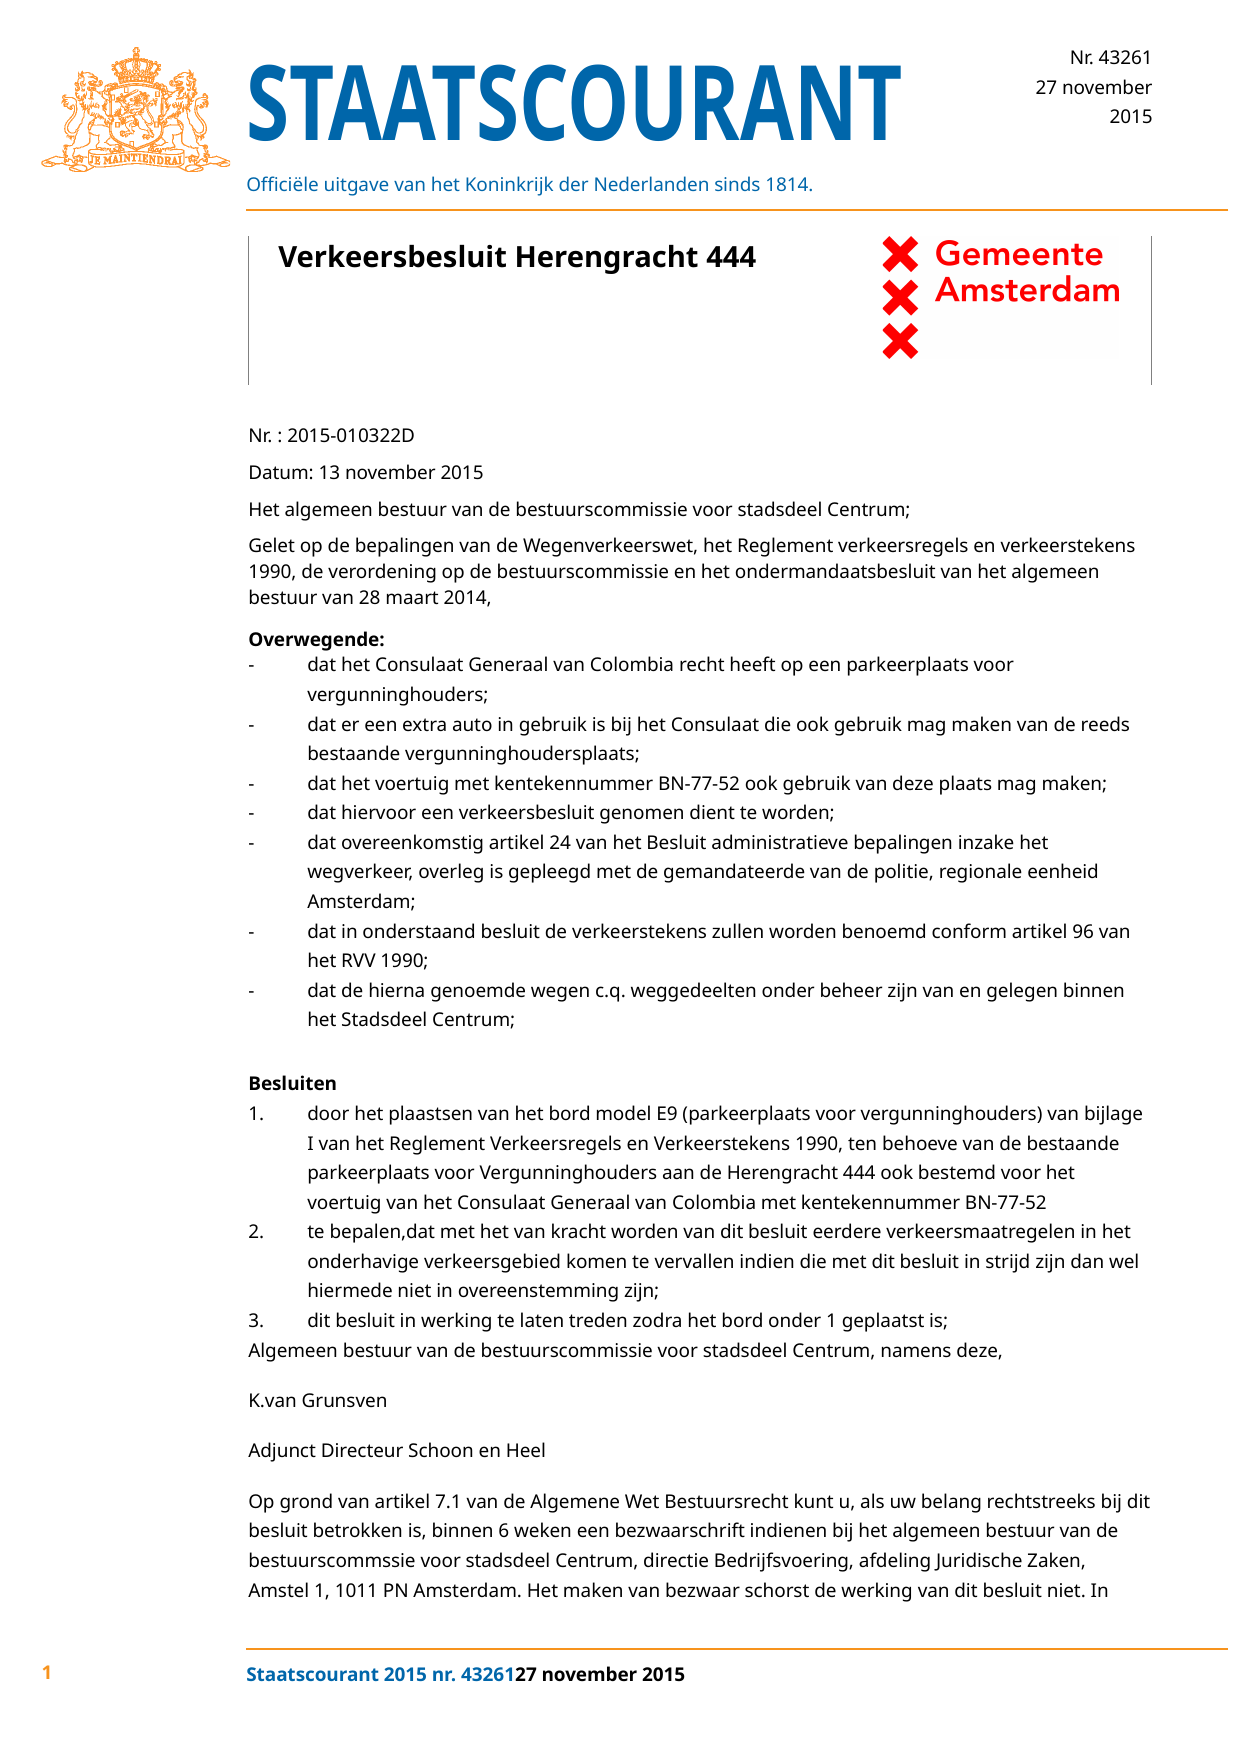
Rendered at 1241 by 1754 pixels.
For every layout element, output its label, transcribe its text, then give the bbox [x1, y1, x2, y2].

list dat overeenkomstig artikel 24 van het Besluit administratieve bepalingen inzake het wegverkeer, overleg is gepleegd met de gemandateerde van de politie, regionale eenheid Amsterdam; [248, 829, 1152, 914]
text Het algemeen bestuur van de bestuurscommissie voor stadsdeel Centrum; [248, 496, 1152, 522]
text Besluiten [248, 1071, 1152, 1096]
text Datum: 13 november 2015 [248, 459, 1152, 485]
list door het plaastsen van het bord model E9 (parkeerplaats voor vergunninghouders) van bijlage I van het Reglement Verkeersregels en Verkeerstekens 1990, ten behoeve van de bestaande parkeerplaats voor Vergunninghouders aan de Herengracht 444 ook bestemd voor het voertuig van het Consulaat Generaal van Colombia met kentekennummer BN-77-52 [248, 1100, 1152, 1215]
text Op grond van artikel 7.1 van de Algemene Wet Bestuursrecht kunt u, als uw belang rechtstreeks bij dit besluit betrokken is, binnen 6 weken een bezwaarschrift indienen bij het algemeen bestuur van de bestuurscommssie voor stadsdeel Centrum, directie Bedrijfsvoering, afdeling Juridische Zaken, Amstel 1, 1011 PN Amsterdam. Het maken van bezwaar schorst de werking van dit besluit niet. In [248, 1488, 1152, 1603]
list dat er een extra auto in gebruik is bij het Consulaat die ook gebruik mag maken van de reeds bestaande vergunninghoudersplaats; [248, 711, 1152, 766]
list dit besluit in werking te laten treden zodra het bord onder 1 geplaatst is; [248, 1307, 1152, 1333]
table_header [850, 236, 1151, 385]
list te bepalen,dat met het van kracht worden van dit besluit eerdere verkeersmaatregelen in het onderhavige verkeersgebied komen te vervallen indien die met dit besluit in strijd zijn dan wel hiermede niet in overeenstemming zijn; [248, 1218, 1152, 1303]
picture [882, 236, 1119, 359]
list dat het Consulaat Generaal van Colombia recht heeft op een parkeerplaats voor vergunninghouders; [248, 652, 1152, 707]
list dat het voertuig met kentekennummer BN-77-52 ook gebruik van deze plaats mag maken; [248, 770, 1152, 796]
text Gelet op de bepalingen van de Wegenverkeerswet, het Reglement verkeersregels en verkeerstekens 1990, de verordening op de bestuurscommissie en het ondermandaatsbesluit van het algemeen bestuur van 28 maart 2014, [248, 533, 1152, 610]
text Adjunct Directeur Schoon en Heel [248, 1438, 1152, 1463]
text Algemeen bestuur van de bestuurscommissie voor stadsdeel Centrum, namens deze, [248, 1337, 1152, 1363]
table_header Verkeersbesluit Herengracht 444 [249, 236, 850, 385]
text Nr. : 2015-010322D [248, 423, 1152, 448]
list dat in onderstaand besluit de verkeerstekens zullen worden benoemd conform artikel 96 van het RVV 1990; [248, 918, 1152, 973]
picture [41, 47, 231, 172]
text K.van Grunsven [248, 1387, 1152, 1413]
text Overwegende: [248, 626, 1152, 652]
list dat de hierna genoemde wegen c.q. weggedeelten onder beheer zijn van en gelegen binnen het Stadsdeel Centrum; [248, 977, 1152, 1032]
list dat hiervoor een verkeersbesluit genomen dient te worden; [248, 799, 1152, 825]
